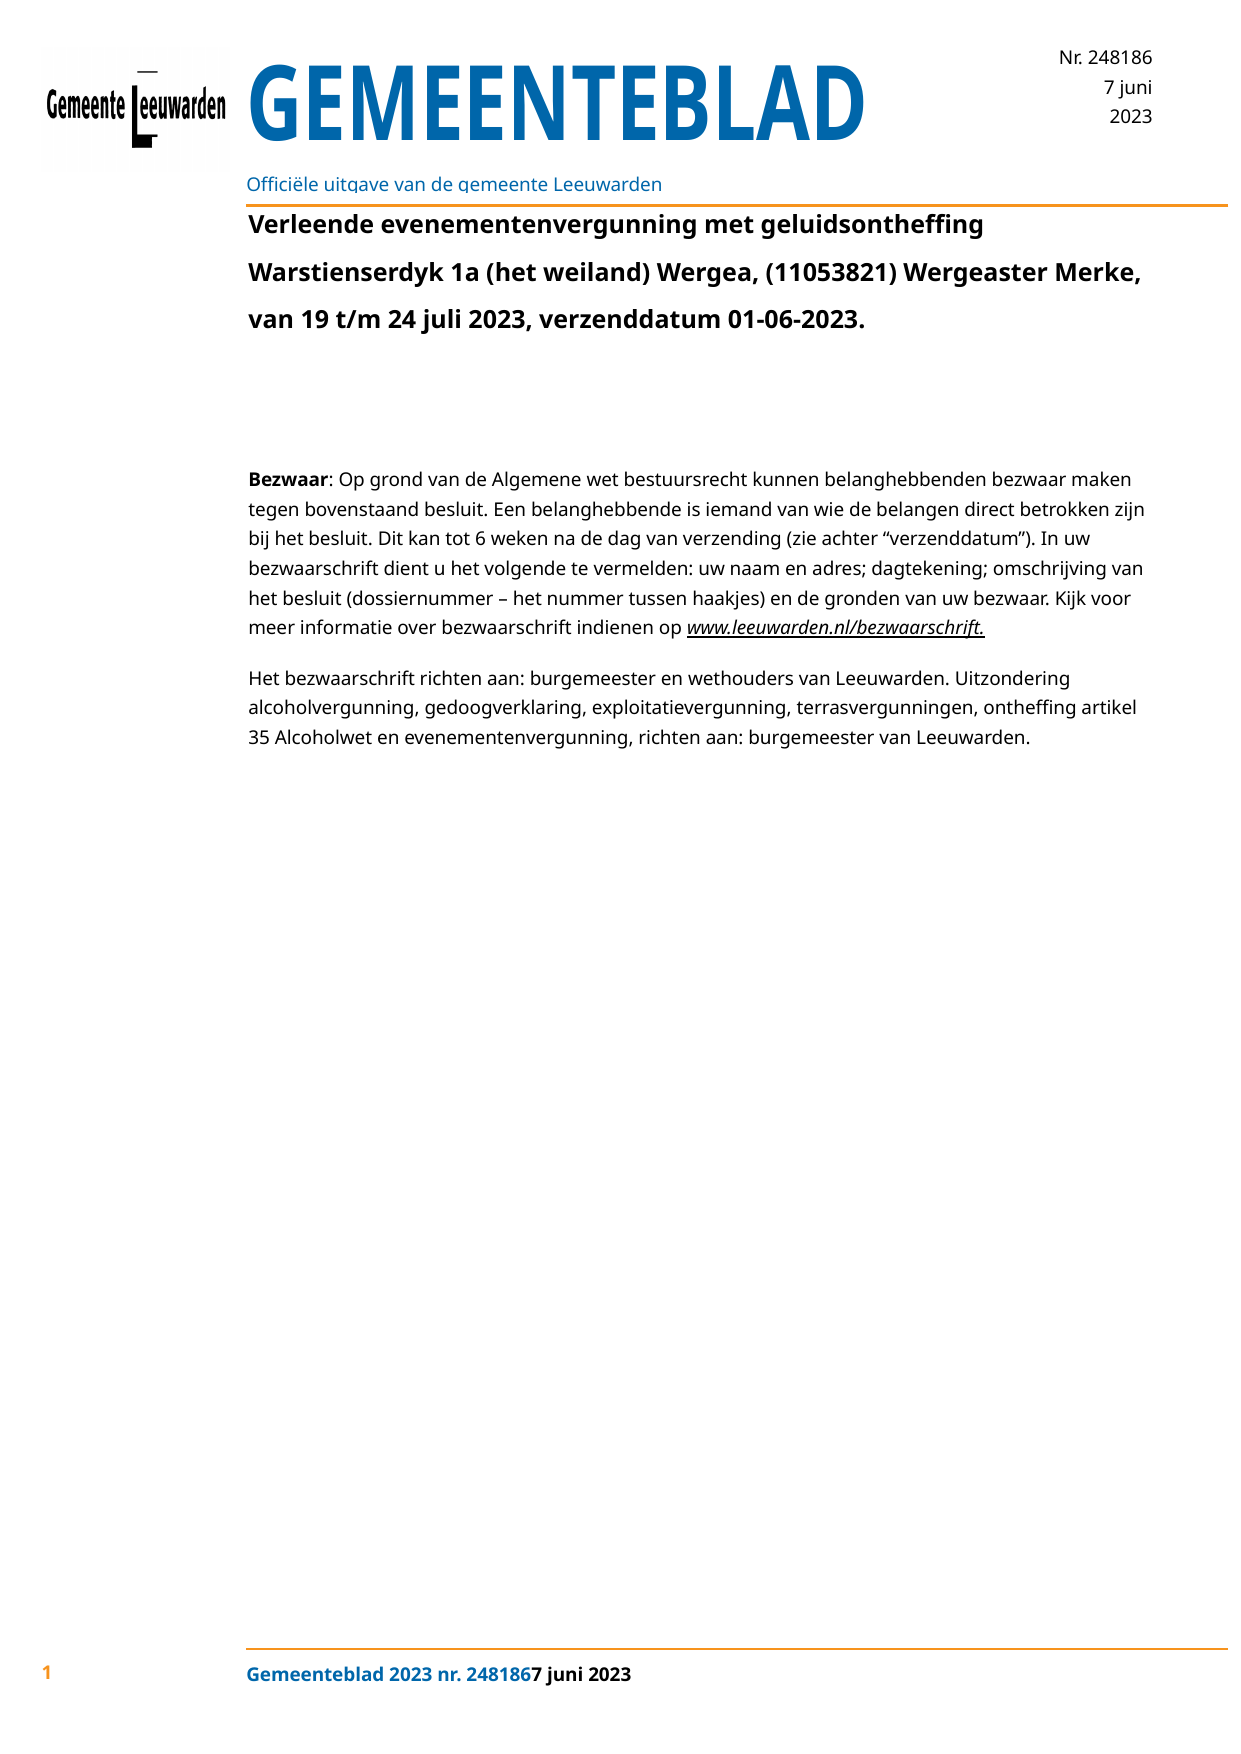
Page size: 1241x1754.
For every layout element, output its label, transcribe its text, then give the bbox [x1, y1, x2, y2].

text Het bezwaarschrift richten aan: burgemeester en wethouders van Leeuwarden. Uitzondering alcoholvergunning, gedoogverklaring, exploitatievergunning, terrasvergunningen, ontheffing artikel 35 Alcoholwet en evenementenvergunning, richten aan: burgemeester van Leeuwarden. [248, 665, 1152, 749]
text Bezwaar: Op grond van de Algemene wet bestuursrecht kunnen belanghebbenden bezwaar maken tegen bovenstaand besluit. Een belanghebbende is iemand van wie de belangen direct betrokken zijn bij het besluit. Dit kan tot 6 weken na de dag van verzending (zie achter “verzenddatum”). In uw bezwaarschrift dient u het volgende te vermelden: uw naam en adres; dagtekening; omschrijving van het besluit (dossiernummer – het nummer tussen haakjes) en de gronden van uw bezwaar. Kijk voor meer informatie over bezwaarschrift indienen op www.leeuwarden.nl/bezwaarschrift. [248, 466, 1152, 640]
picture [41, 47, 231, 172]
text Verleende evenementenvergunning met geluidsontheffing Warstienserdyk 1a (het weiland) Wergea, (11053821) Wergeaster Merke, van 19 t/m 24 juli 2023, verzenddatum 01-06-2023. [248, 207, 1152, 336]
